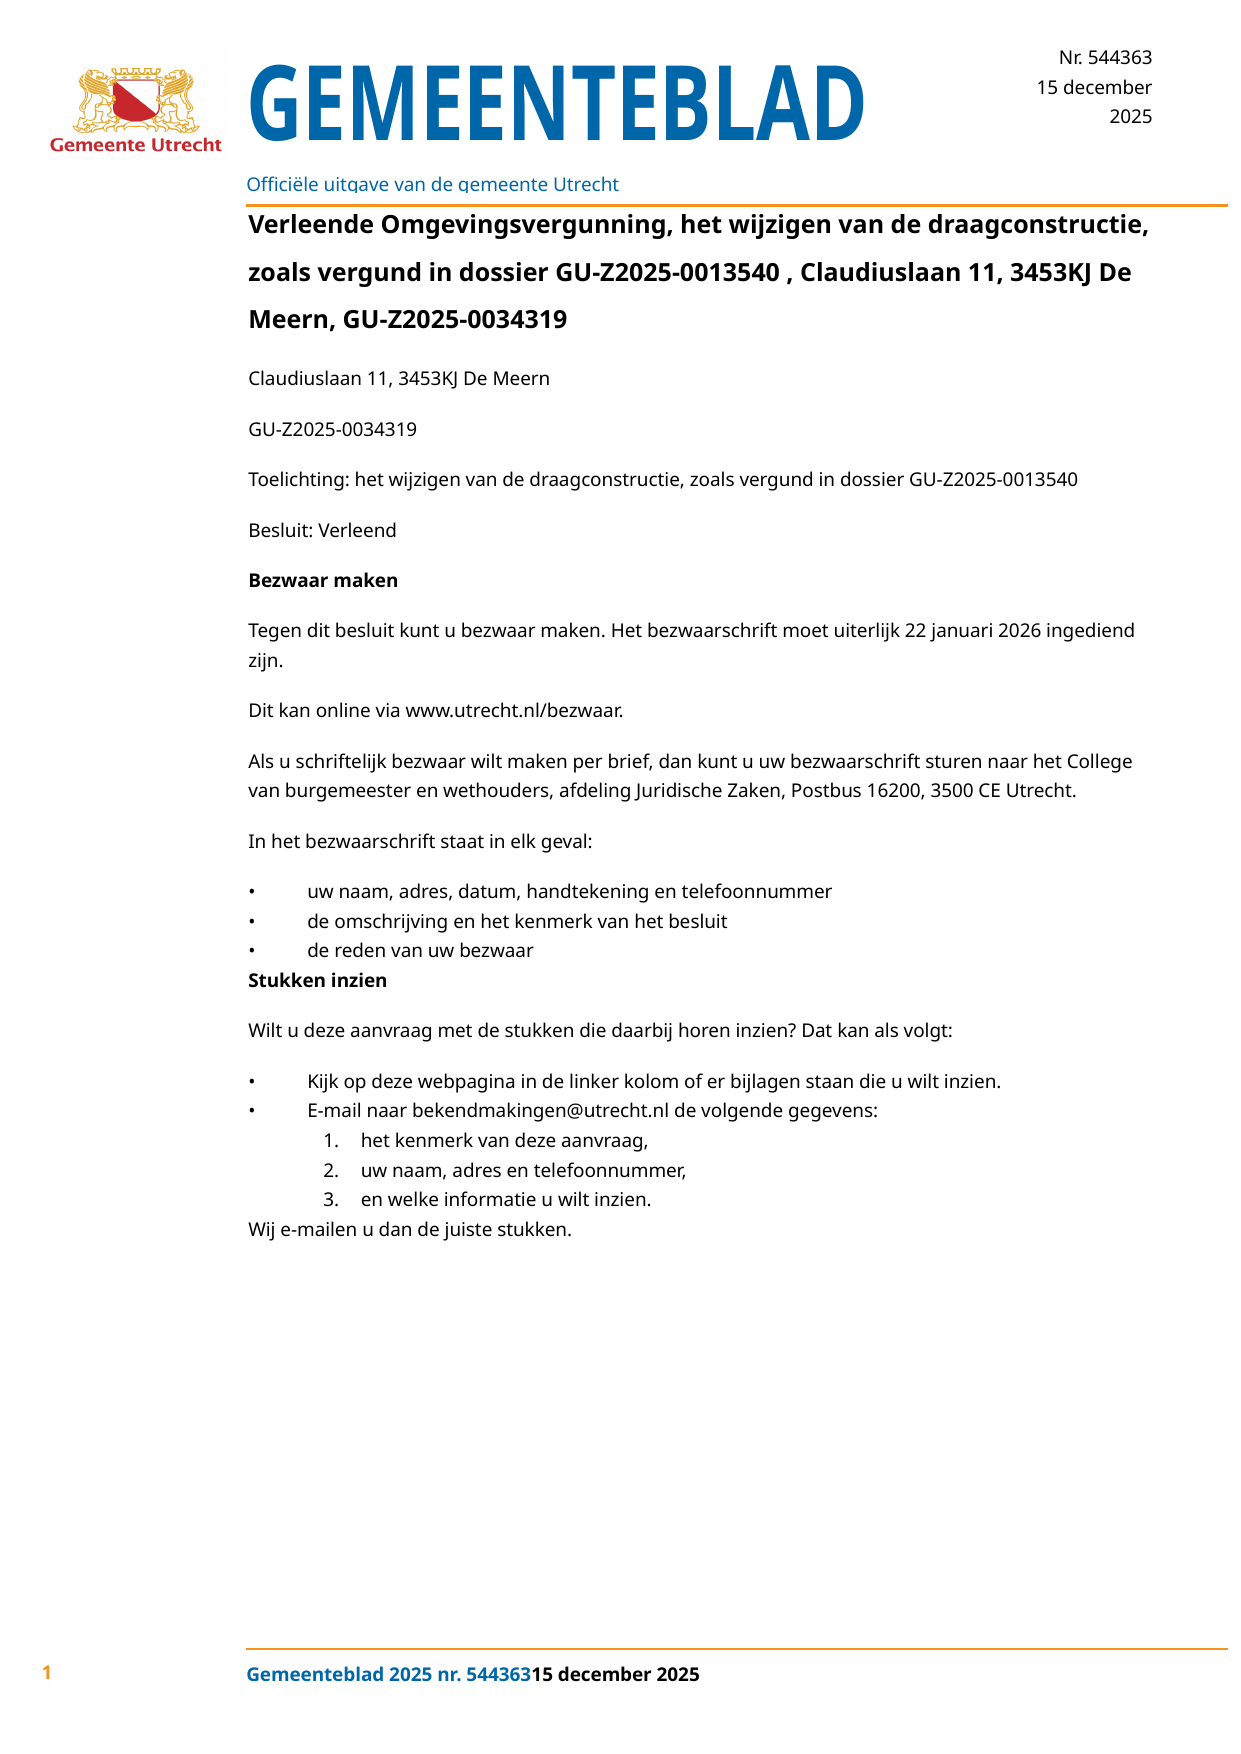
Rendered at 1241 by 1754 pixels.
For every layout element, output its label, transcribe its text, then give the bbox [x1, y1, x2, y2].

text GU-Z2025-0034319 [248, 416, 1152, 442]
list uw naam, adres, datum, handtekening en telefoonnummer [248, 878, 1152, 904]
text In het bezwaarschrift staat in elk geval: [248, 828, 1152, 854]
list uw naam, adres en telefoonnummer, [323, 1157, 1152, 1182]
list E-mail naar bekendmakingen@utrecht.nl de volgende gegevens: [248, 1098, 1152, 1123]
list het kenmerk van deze aanvraag, [323, 1127, 1152, 1153]
text Stukken inzien [248, 967, 1152, 993]
text Wij e-mailen u dan de juiste stukken. [248, 1216, 1152, 1242]
list Kijk op deze webpagina in de linker kolom of er bijlagen staan die u wilt inzien. [248, 1068, 1152, 1094]
list de omschrijving en het kenmerk van het besluit [248, 908, 1152, 934]
picture [41, 47, 231, 172]
text Verleende Omgevingsvergunning, het wijzigen van de draagconstructie, zoals vergund in dossier GU-Z2025-0013540 , Claudiuslaan 11, 3453KJ De Meern, GU-Z2025-0034319 [248, 207, 1152, 336]
text Besluit: Verleend [248, 517, 1152, 542]
text Wilt u deze aanvraag met de stukken die daarbij horen inzien? Dat kan als volgt: [248, 1018, 1152, 1043]
text Als u schriftelijk bezwaar wilt maken per brief, dan kunt u uw bezwaarschrift sturen naar het College van burgemeester en wethouders, afdeling Juridische Zaken, Postbus 16200, 3500 CE Utrecht. [248, 748, 1152, 803]
text Claudiuslaan 11, 3453KJ De Meern [248, 366, 1152, 391]
list en welke informatie u wilt inzien. [323, 1186, 1152, 1212]
text Toelichting: het wijzigen van de draagconstructie, zoals vergund in dossier GU-Z2025-0013540 [248, 466, 1152, 492]
text Tegen dit besluit kunt u bezwaar maken. Het bezwaarschrift moet uiterlijk 22 januari 2026 ingediend zijn. [248, 618, 1152, 673]
list de reden van uw bezwaar [248, 938, 1152, 963]
text Bezwaar maken [248, 567, 1152, 593]
text Dit kan online via www.utrecht.nl/bezwaar. [248, 698, 1152, 723]
